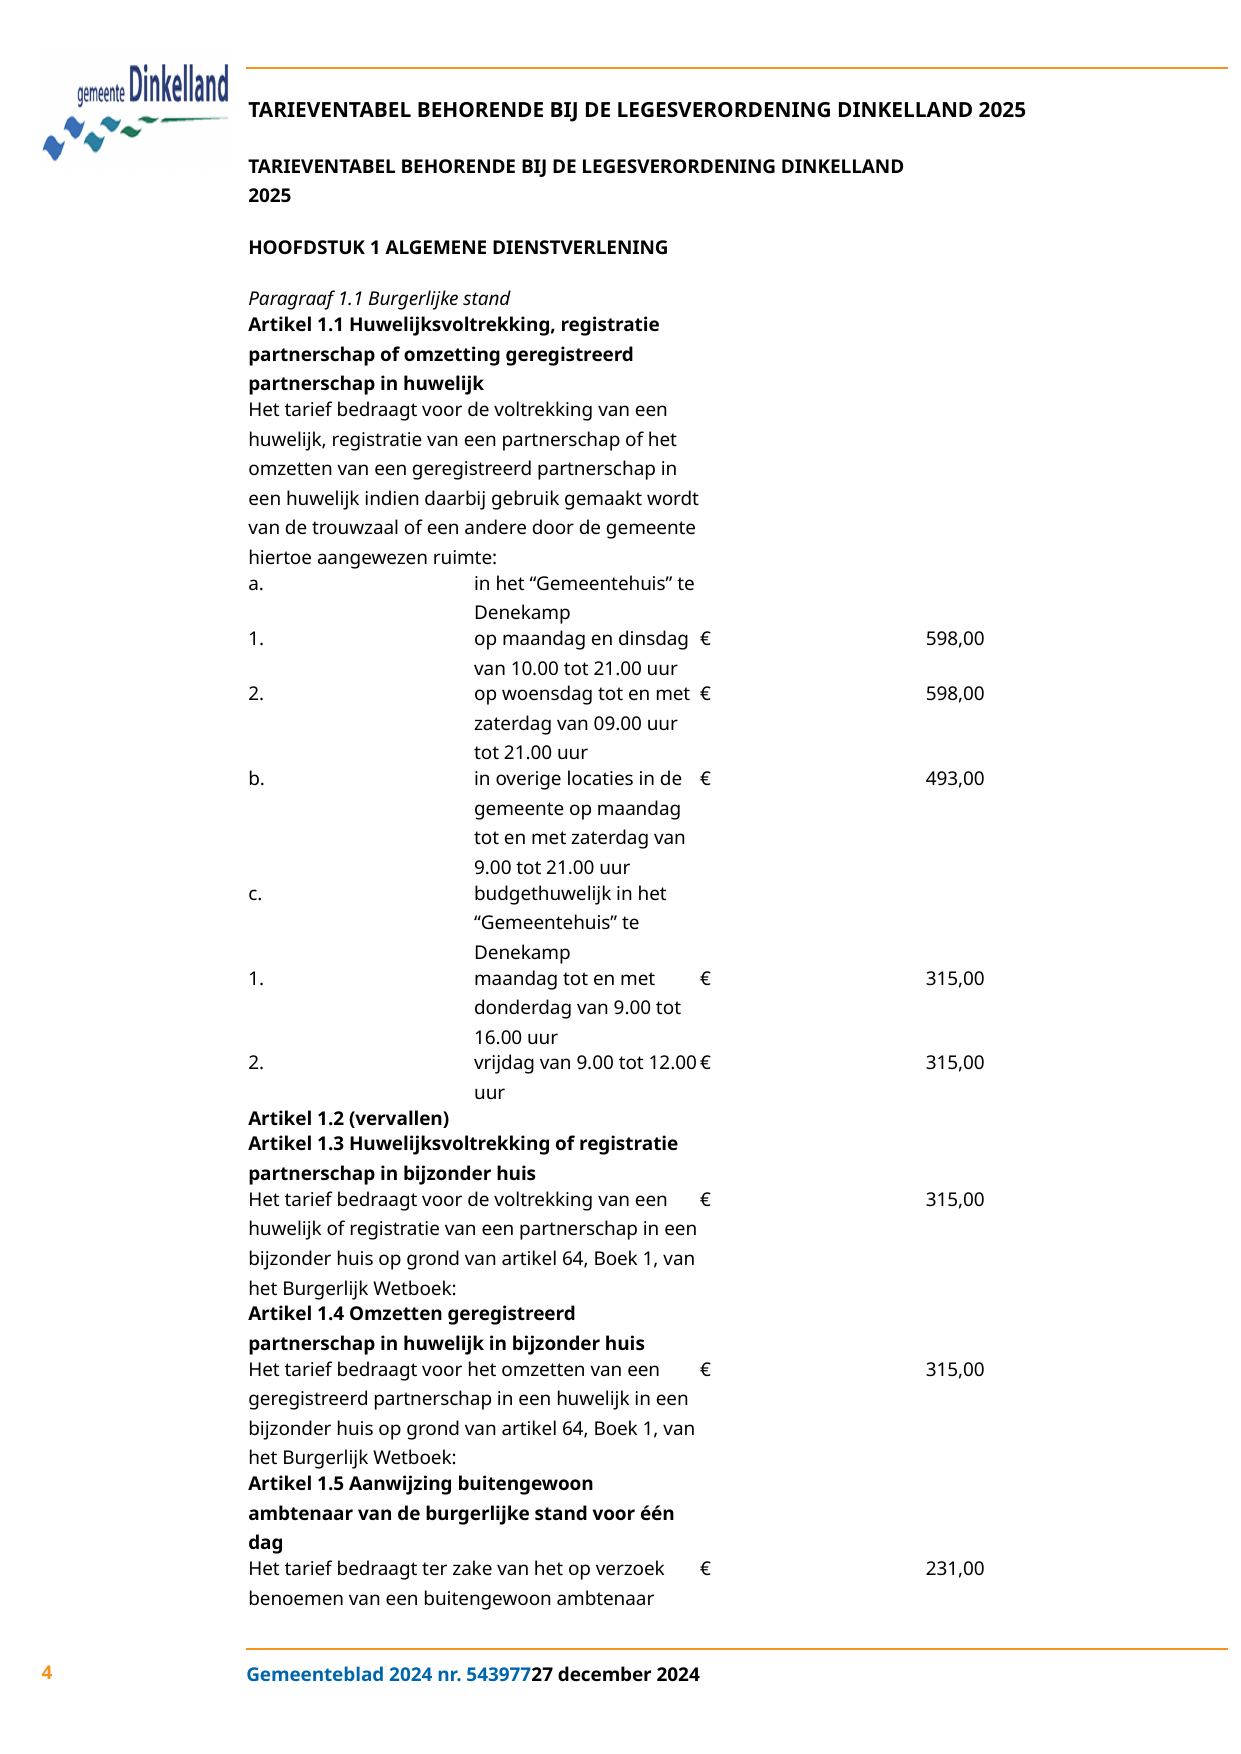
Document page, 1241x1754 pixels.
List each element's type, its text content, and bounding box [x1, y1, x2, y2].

table_cell [926, 1105, 1152, 1131]
table_cell [700, 1105, 926, 1131]
table_cell c. [248, 880, 474, 965]
table_cell € [700, 965, 926, 1049]
table_cell [700, 286, 926, 311]
table_cell 231,00 [926, 1555, 1152, 1610]
table_cell € [700, 625, 926, 680]
table_cell [700, 396, 926, 570]
table_cell € [700, 680, 926, 765]
table_cell 598,00 [926, 680, 1152, 765]
table_cell a. [248, 570, 474, 625]
picture [41, 47, 231, 172]
table_cell b. [248, 765, 474, 880]
table_cell [700, 311, 926, 396]
table_cell [248, 208, 474, 234]
table_cell Het tarief bedraagt voor de voltrekking van een huwelijk of registratie van een partnerschap in een bijzonder huis op grond van artikel 64, Boek 1, van het Burgerlijk Wetboek: [248, 1186, 700, 1300]
table_cell in overige locaties in de gemeente op maandag tot en met zaterdag van 9.00 tot 21.00 uur [474, 765, 700, 880]
table_cell [700, 1470, 926, 1555]
table_cell vrijdag van 9.00 tot 12.00 uur [474, 1050, 700, 1105]
table_cell 1. [248, 625, 474, 680]
table_cell [926, 234, 1152, 260]
table_cell [926, 260, 1152, 286]
table_cell [700, 570, 926, 625]
table_cell 2. [248, 1050, 474, 1105]
table_cell [700, 1300, 926, 1356]
table_cell € [700, 765, 926, 880]
table_cell maandag tot en met donderdag van 9.00 tot 16.00 uur [474, 965, 700, 1049]
table_cell 315,00 [926, 1356, 1152, 1470]
table_cell Het tarief bedraagt voor het omzetten van een geregistreerd partnerschap in een huwelijk in een bijzonder huis op grond van artikel 64, Boek 1, van het Burgerlijk Wetboek: [248, 1356, 700, 1470]
table_cell [926, 286, 1152, 311]
table_cell Artikel 1.1 Huwelijksvoltrekking, registratie partnerschap of omzetting geregistreerd partnerschap in huwelijk [248, 311, 700, 396]
table_cell € [700, 1050, 926, 1105]
table_cell Artikel 1.3 Huwelijksvoltrekking of registratie partnerschap in bijzonder huis [248, 1131, 700, 1186]
table_cell HOOFDSTUK 1 ALGEMENE DIENSTVERLENING [248, 234, 700, 260]
table_cell € [700, 1555, 926, 1610]
table_header TARIEVENTABEL BEHORENDE BIJ DE LEGESVERORDENING DINKELLAND 2025 [248, 153, 926, 208]
table_cell [926, 311, 1152, 396]
table_cell Het tarief bedraagt voor de voltrekking van een huwelijk, registratie van een partnerschap of het omzetten van een geregistreerd partnerschap in een huwelijk indien daarbij gebruik gemaakt wordt van de trouwzaal of een andere door de gemeente hiertoe aangewezen ruimte: [248, 396, 700, 570]
table_cell Artikel 1.4 Omzetten geregistreerd partnerschap in huwelijk in bijzonder huis [248, 1300, 700, 1356]
table_cell € [700, 1356, 926, 1470]
table_header [926, 153, 1152, 208]
table_cell [474, 260, 700, 286]
table_cell [926, 208, 1152, 234]
table_cell 2. [248, 680, 474, 765]
table_cell [248, 260, 474, 286]
table_cell [474, 208, 700, 234]
table_cell Paragraaf 1.1 Burgerlijke stand [248, 286, 700, 311]
table_cell in het “Gemeentehuis” te Denekamp [474, 570, 700, 625]
table_cell op woensdag tot en met zaterdag van 09.00 uur tot 21.00 uur [474, 680, 700, 765]
table_cell [926, 880, 1152, 965]
table_cell [700, 234, 926, 260]
text TARIEVENTABEL BEHORENDE BIJ DE LEGESVERORDENING DINKELLAND 2025 [248, 95, 1152, 123]
table_cell [700, 208, 926, 234]
table_cell € [700, 1186, 926, 1300]
table_cell [926, 396, 1152, 570]
table_cell [926, 1470, 1152, 1555]
table_cell [926, 570, 1152, 625]
table_cell Artikel 1.2 (vervallen) [248, 1105, 700, 1131]
table_cell [926, 1131, 1152, 1186]
table_cell budgethuwelijk in het “Gemeentehuis” te Denekamp [474, 880, 700, 965]
table_cell Artikel 1.5 Aanwijzing buitengewoon ambtenaar van de burgerlijke stand voor één dag [248, 1470, 700, 1555]
table_cell 598,00 [926, 625, 1152, 680]
table_cell 493,00 [926, 765, 1152, 880]
table_cell [700, 260, 926, 286]
table_cell [700, 1131, 926, 1186]
table_cell Het tarief bedraagt ter zake van het op verzoek benoemen van een buitengewoon ambtenaar [248, 1555, 700, 1610]
table_cell 315,00 [926, 965, 1152, 1049]
table_cell [700, 880, 926, 965]
table_cell 315,00 [926, 1186, 1152, 1300]
table_cell [926, 1300, 1152, 1356]
table_cell op maandag en dinsdag van 10.00 tot 21.00 uur [474, 625, 700, 680]
table_cell 315,00 [926, 1050, 1152, 1105]
table_cell 1. [248, 965, 474, 1049]
